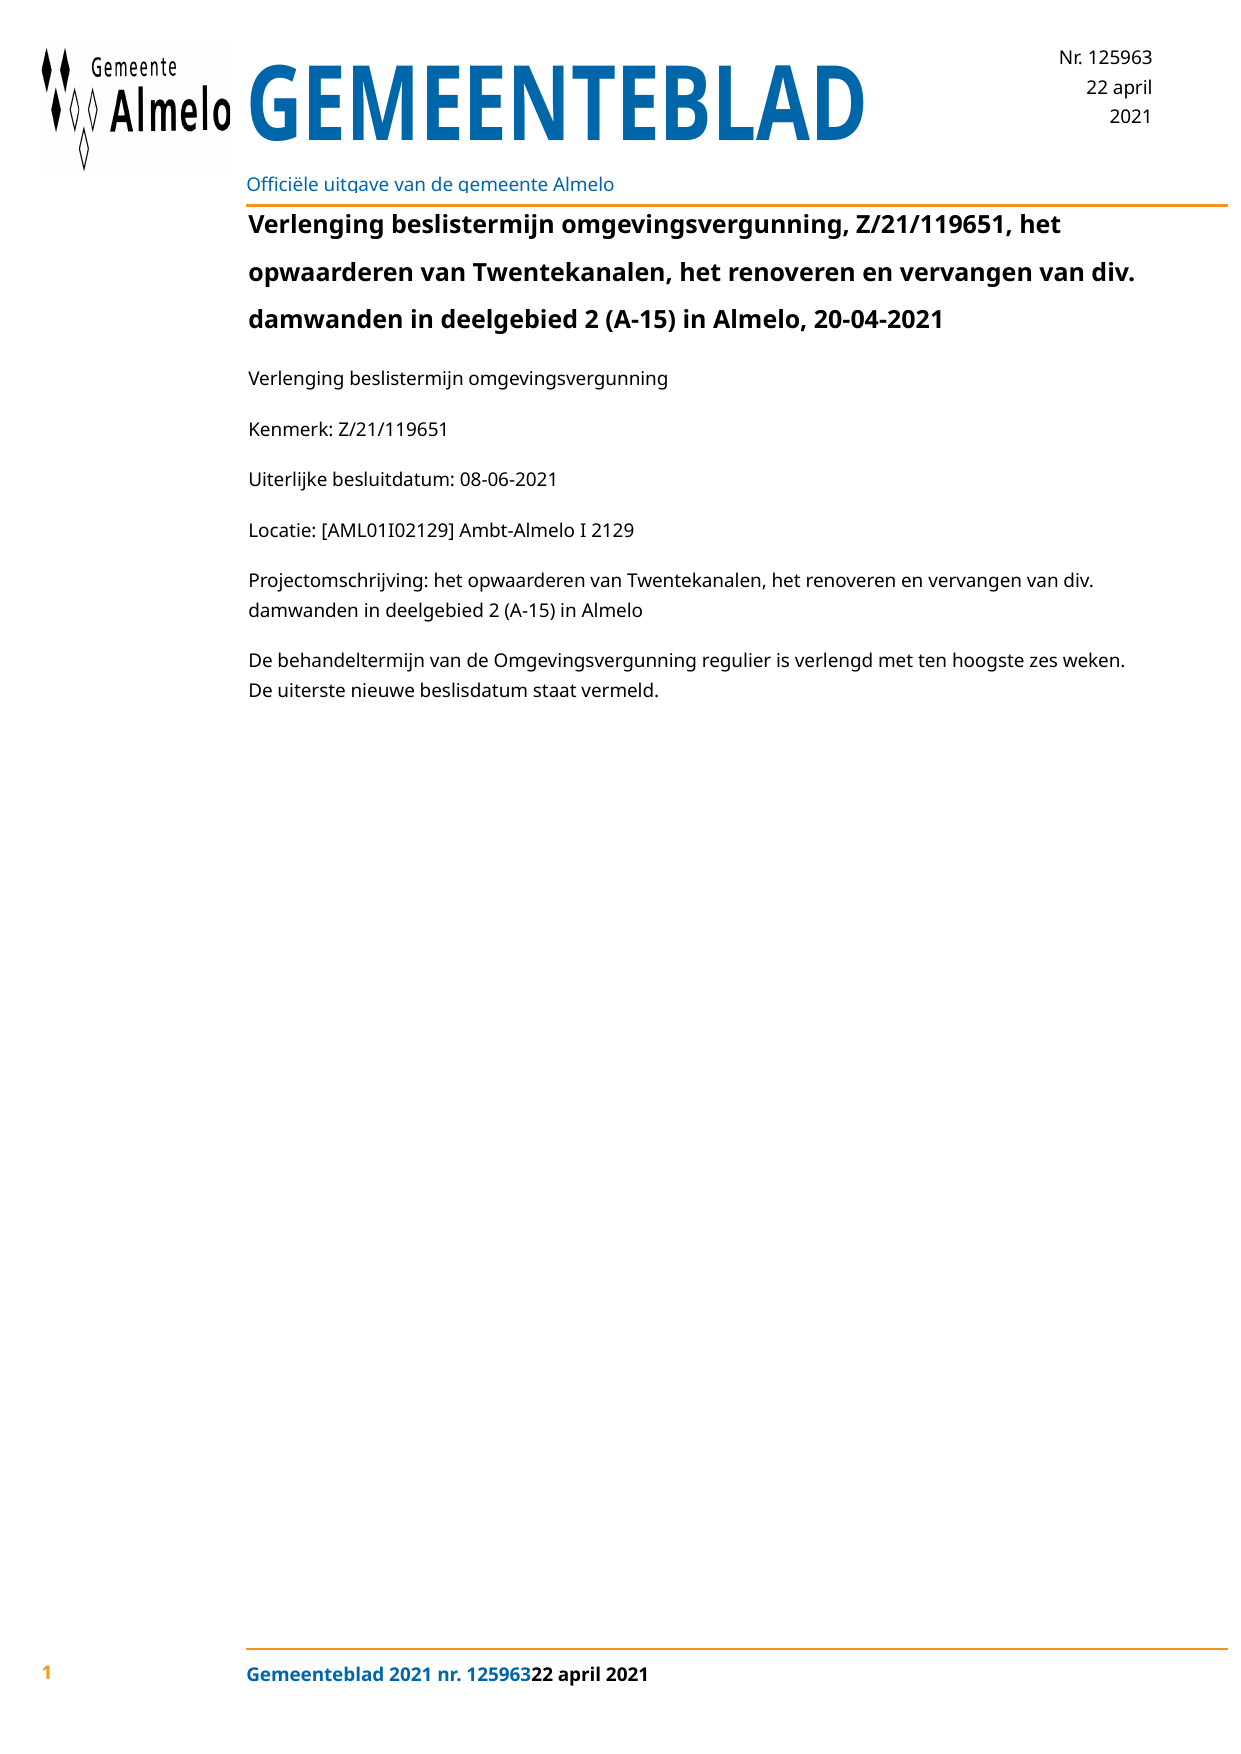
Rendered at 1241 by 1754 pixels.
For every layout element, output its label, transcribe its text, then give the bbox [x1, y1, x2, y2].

text De behandeltermijn van de Omgevingsvergunning regulier is verlengd met ten hoogste zes weken. De uiterste nieuwe beslisdatum staat vermeld. [248, 647, 1152, 702]
text Projectomschrijving: het opwaarderen van Twentekanalen, het renoveren en vervangen van div. damwanden in deelgebied 2 (A-15) in Almelo [248, 567, 1152, 622]
picture [41, 47, 231, 172]
text Kenmerk: Z/21/119651 [248, 416, 1152, 442]
text Verlenging beslistermijn omgevingsvergunning, Z/21/119651, het opwaarderen van Twentekanalen, het renoveren en vervangen van div. damwanden in deelgebied 2 (A-15) in Almelo, 20-04-2021 [248, 207, 1152, 336]
text Locatie: [AML01I02129] Ambt-Almelo I 2129 [248, 517, 1152, 542]
text Verlenging beslistermijn omgevingsvergunning [248, 366, 1152, 391]
text Uiterlijke besluitdatum: 08-06-2021 [248, 466, 1152, 492]
